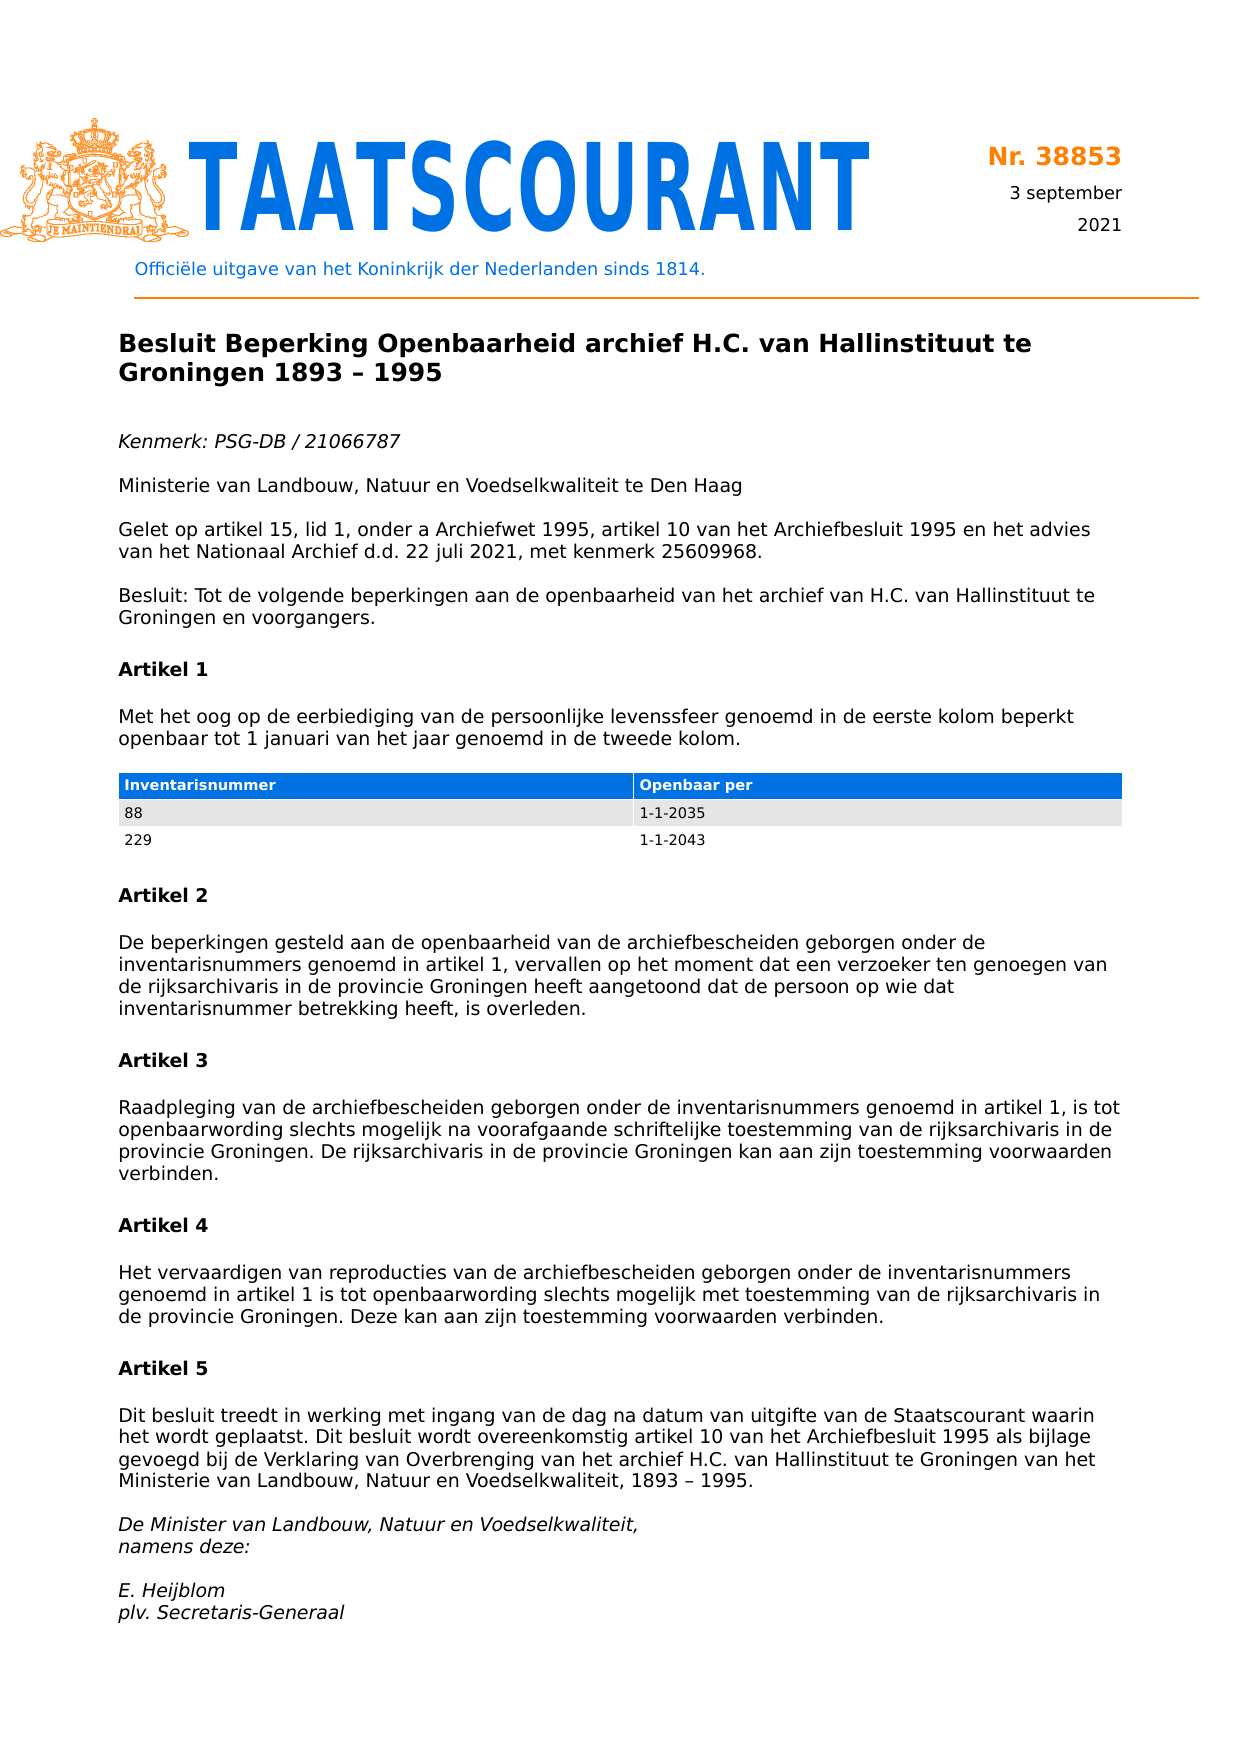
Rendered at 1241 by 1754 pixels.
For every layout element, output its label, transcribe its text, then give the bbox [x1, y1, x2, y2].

text Met het oog op de eerbiediging van de persoonlijke levenssfeer genoemd in de eerste kolom beperkt openbaar tot 1 januari van het jaar genoemd in de tweede kolom. [118, 706, 1122, 750]
subtitle Artikel 2 [118, 885, 1122, 907]
text Ministerie van Landbouw, Natuur en Voedselkwaliteit te Den Haag [118, 475, 1122, 497]
text Dit besluit treedt in werking met ingang van de dag na datum van uitgifte van de Staatscourant waarin het wordt geplaatst. Dit besluit wordt overeenkomstig artikel 10 van het Archiefbesluit 1995 als bijlage gevoegd bij de Verklaring van Overbrenging van het archief H.C. van Hallinstituut te Groningen van het Ministerie van Landbouw, Natuur en Voedselkwaliteit, 1893 – 1995. [118, 1404, 1122, 1492]
text Kenmerk: PSG-DB / 21066787 [118, 431, 1122, 453]
table_cell 229 [119, 828, 633, 854]
subtitle Artikel 4 [118, 1214, 1122, 1237]
subtitle Artikel 5 [118, 1357, 1122, 1379]
table_header STAATSCOURANT [134, 118, 939, 259]
text De beperkingen gesteld aan de openbaarheid van de archiefbescheiden geborgen onder de inventarisnummers genoemd in artikel 1, vervallen op het moment dat een verzoeker ten genoegen van de rijksarchivaris in de provincie Groningen heeft aangetoond dat de persoon op wie dat inventarisnummer betrekking heeft, is overleden. [118, 932, 1122, 1020]
table_cell 1-1-2043 [634, 828, 1122, 854]
text Gelet op artikel 15, lid 1, onder a Archiefwet 1995, artikel 10 van het Archiefbesluit 1995 en het advies van het Nationaal Archief d.d. 22 juli 2021, met kenmerk 25609968. [118, 519, 1122, 563]
subtitle Besluit Beperking Openbaarheid archief H.C. van Hallinstituut te Groningen 1893 – 1995 [118, 329, 1122, 387]
table_header [0, 242, 134, 297]
table_cell 2021 [939, 209, 1199, 259]
table_header Nr. 38853 [939, 118, 1199, 177]
text Besluit: Tot de volgende beperkingen aan de openbaarheid van het archief van H.C. van Hallinstituut te Groningen en voorgangers. [118, 585, 1122, 629]
subtitle Artikel 1 [118, 659, 1122, 681]
subtitle Artikel 3 [118, 1050, 1122, 1072]
table_header Openbaar per [634, 773, 1122, 799]
text Raadpleging van de archiefbescheiden geborgen onder de inventarisnummers genoemd in artikel 1, is tot openbaarwording slechts mogelijk na voorafgaande schriftelijke toestemming van de rijksarchivaris in de provincie Groningen. De rijksarchivaris in de provincie Groningen kan aan zijn toestemming voorwaarden verbinden. [118, 1097, 1122, 1184]
table_cell Officiële uitgave van het Koninkrijk der Nederlanden sinds 1814. [134, 259, 1199, 297]
text De Minister van Landbouw, Natuur en Voedselkwaliteit, namens deze: E. Heijblom plv. Secretaris-Generaal [118, 1514, 1122, 1624]
table_cell 3 september [939, 177, 1199, 209]
table_cell 88 [119, 800, 633, 826]
table_cell 1-1-2035 [634, 800, 1122, 826]
table_header Inventarisnummer [119, 773, 633, 799]
picture [0, 118, 189, 242]
text Het vervaardigen van reproducties van de archiefbescheiden geborgen onder de inventarisnummers genoemd in artikel 1 is tot openbaarwording slechts mogelijk met toestemming van de rijksarchivaris in de provincie Groningen. Deze kan aan zijn toestemming voorwaarden verbinden. [118, 1262, 1122, 1327]
